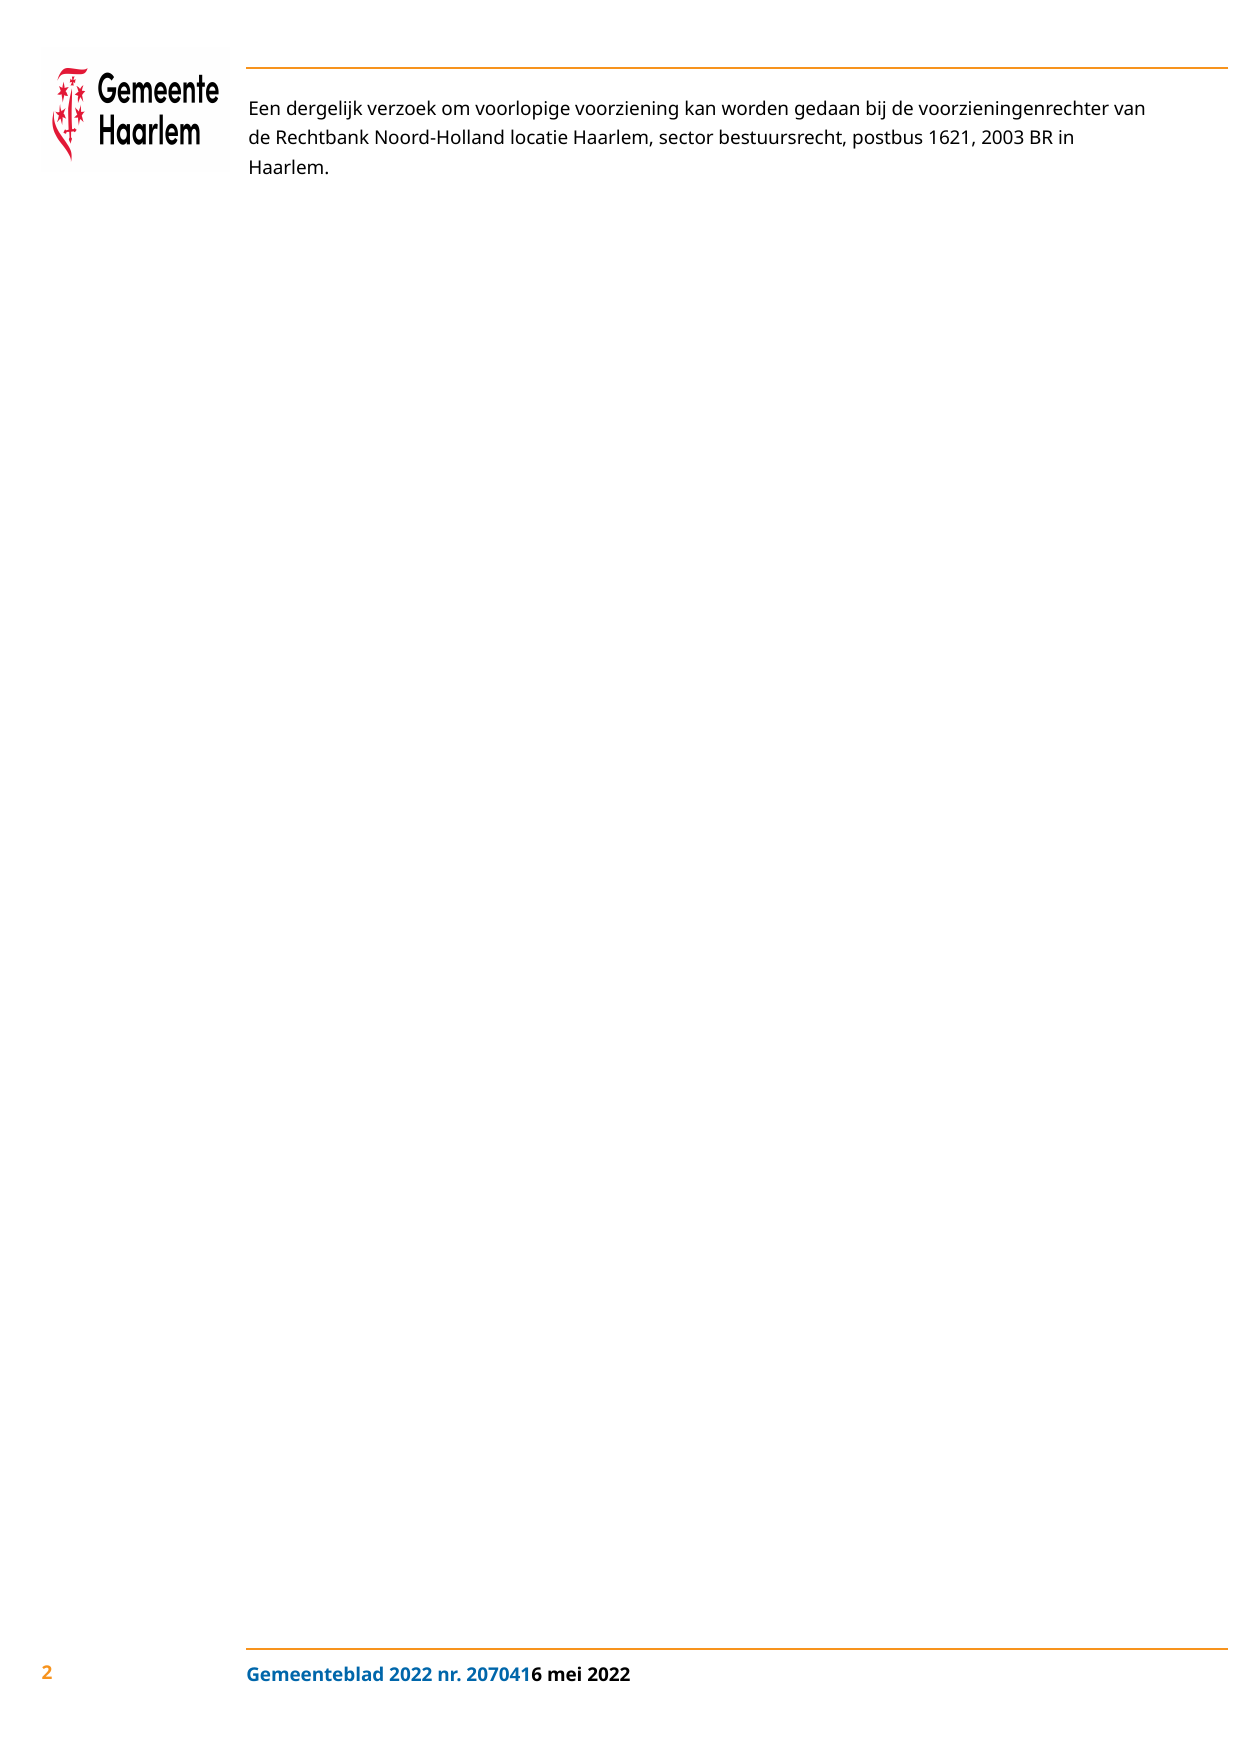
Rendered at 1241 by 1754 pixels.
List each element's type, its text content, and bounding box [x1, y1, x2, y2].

picture [41, 47, 231, 172]
text Een dergelijk verzoek om voorlopige voorziening kan worden gedaan bij de voorzieningenrechter van de Rechtbank Noord-Holland locatie Haarlem, sector bestuursrecht, postbus 1621, 2003 BR in Haarlem. [248, 95, 1152, 180]
